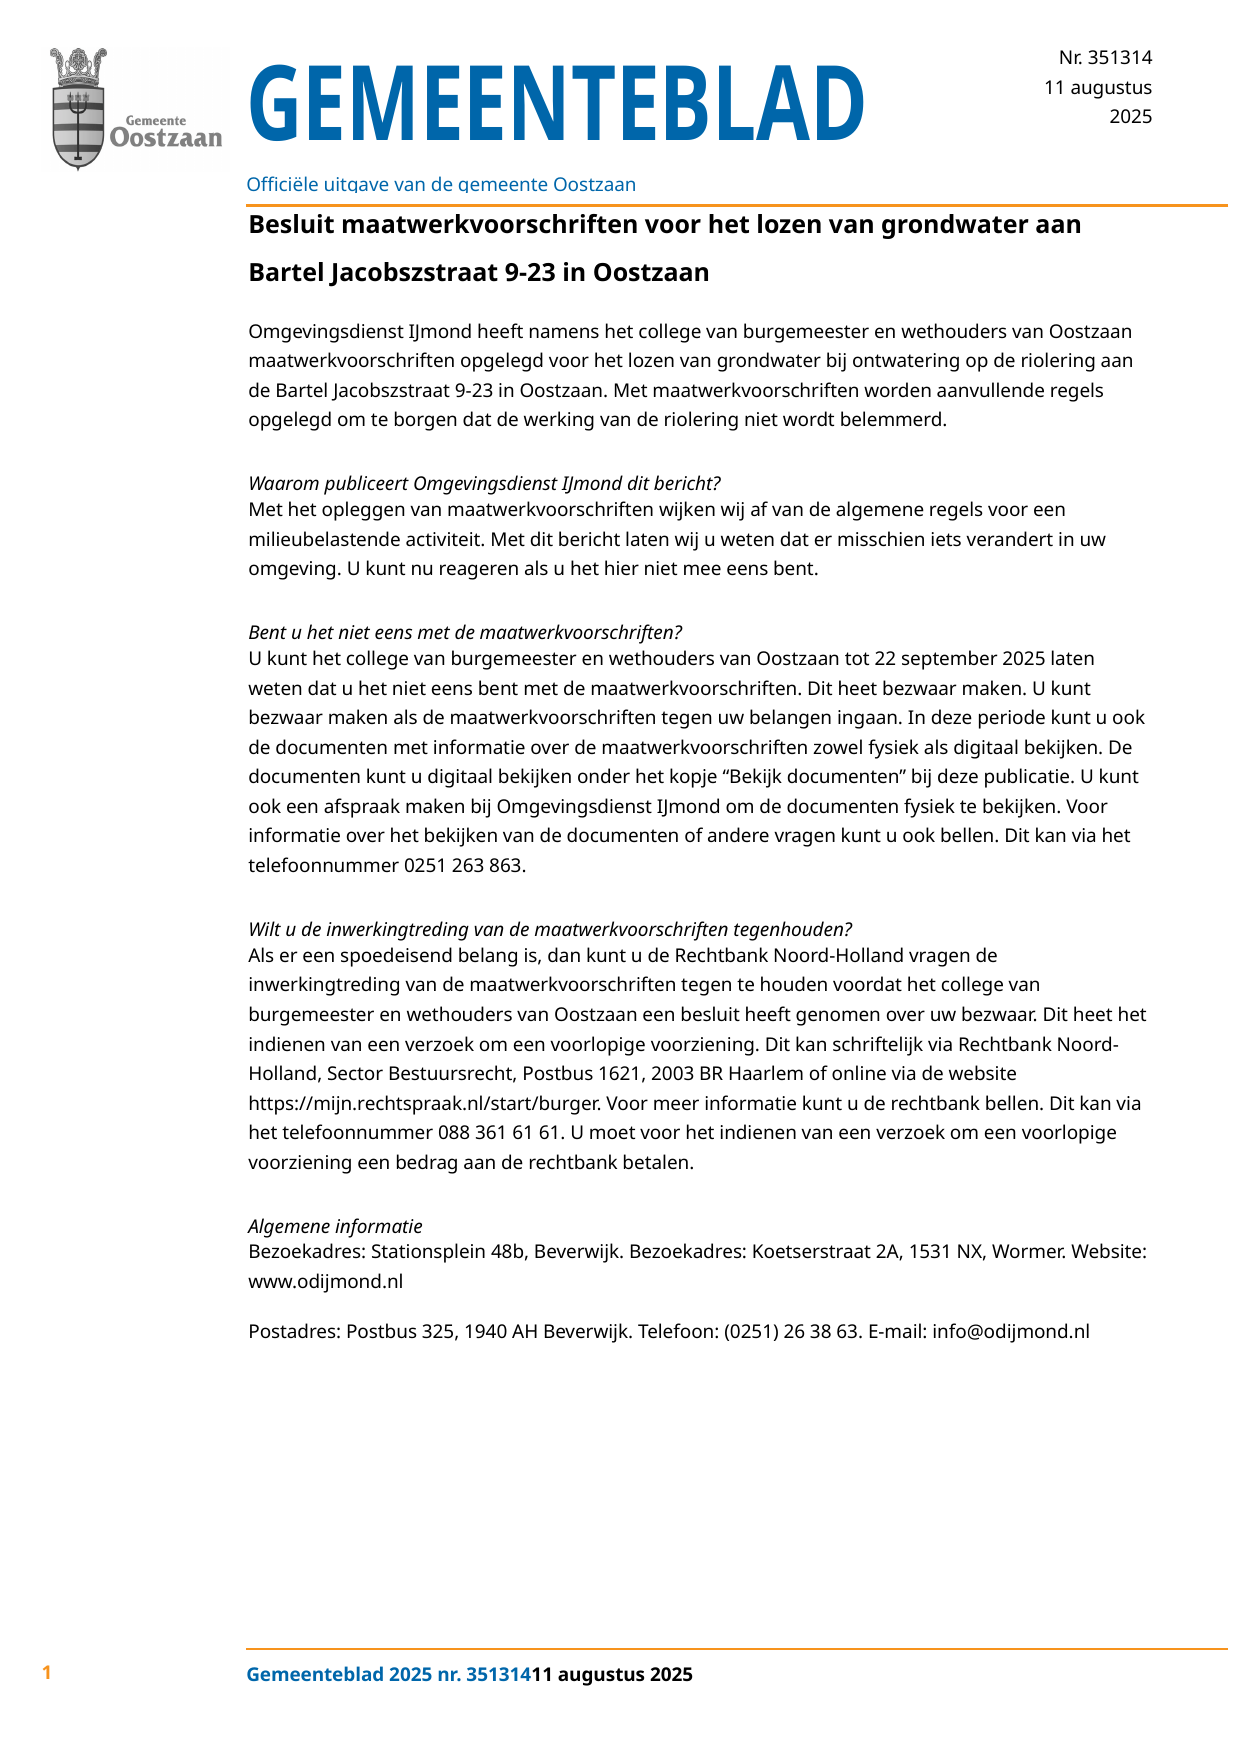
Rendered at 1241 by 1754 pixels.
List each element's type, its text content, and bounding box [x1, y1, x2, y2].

text Besluit maatwerkvoorschriften voor het lozen van grondwater aan Bartel Jacobszstraat 9-23 in Oostzaan [248, 207, 1152, 288]
text Wilt u de inwerkingtreding van de maatwerkvoorschriften tegenhouden? [248, 916, 1152, 942]
text U kunt het college van burgemeester en wethouders van Oostzaan tot 22 september 2025 laten weten dat u het niet eens bent met de maatwerkvoorschriften. Dit heet bezwaar maken. U kunt bezwaar maken als de maatwerkvoorschriften tegen uw belangen ingaan. In deze periode kunt u ook de documenten met informatie over de maatwerkvoorschriften zowel fysiek als digitaal bekijken. De documenten kunt u digitaal bekijken onder het kopje “Bekijk documenten” bij deze publicatie. U kunt ook een afspraak maken bij Omgevingsdienst IJmond om de documenten fysiek te bekijken. Voor informatie over het bekijken van de documenten of andere vragen kunt u ook bellen. Dit kan via het telefoonnummer 0251 263 863. [248, 645, 1152, 878]
text Waarom publiceert Omgevingsdienst IJmond dit bericht? [248, 471, 1152, 496]
text Algemene informatie [248, 1213, 1152, 1239]
text Postadres: Postbus 325, 1940 AH Beverwijk. Telefoon: (0251) 26 38 63. E-mail: info@odijmond.nl [248, 1319, 1152, 1344]
text Als er een spoedeisend belang is, dan kunt u de Rechtbank Noord-Holland vragen de inwerkingtreding van de maatwerkvoorschriften tegen te houden voordat het college van burgemeester en wethouders van Oostzaan een besluit heeft genomen over uw bezwaar. Dit heet het indienen van een verzoek om een voorlopige voorziening. Dit kan schriftelijk via Rechtbank Noord-Holland, Sector Bestuursrecht, Postbus 1621, 2003 BR Haarlem of online via de website https://mijn.rechtspraak.nl/start/burger. Voor meer informatie kunt u de rechtbank bellen. Dit kan via het telefoonnummer 088 361 61 61. U moet voor het indienen van een verzoek om een voorlopige voorziening een bedrag aan de rechtbank betalen. [248, 942, 1152, 1175]
text Bezoekadres: Stationsplein 48b, Beverwijk. Bezoekadres: Koetserstraat 2A, 1531 NX, Wormer. Website: www.odijmond.nl [248, 1239, 1152, 1294]
text Omgevingsdienst IJmond heeft namens het college van burgemeester en wethouders van Oostzaan maatwerkvoorschriften opgelegd voor het lozen van grondwater bij ontwatering op de riolering aan de Bartel Jacobszstraat 9-23 in Oostzaan. Met maatwerkvoorschriften worden aanvullende regels opgelegd om te borgen dat de werking van de riolering niet wordt belemmerd. [248, 318, 1152, 432]
picture [41, 47, 231, 172]
text Bent u het niet eens met de maatwerkvoorschriften? [248, 619, 1152, 645]
text Met het opleggen van maatwerkvoorschriften wijken wij af van de algemene regels voor een milieubelastende activiteit. Met dit bericht laten wij u weten dat er misschien iets verandert in uw omgeving. U kunt nu reageren als u het hier niet mee eens bent. [248, 496, 1152, 581]
